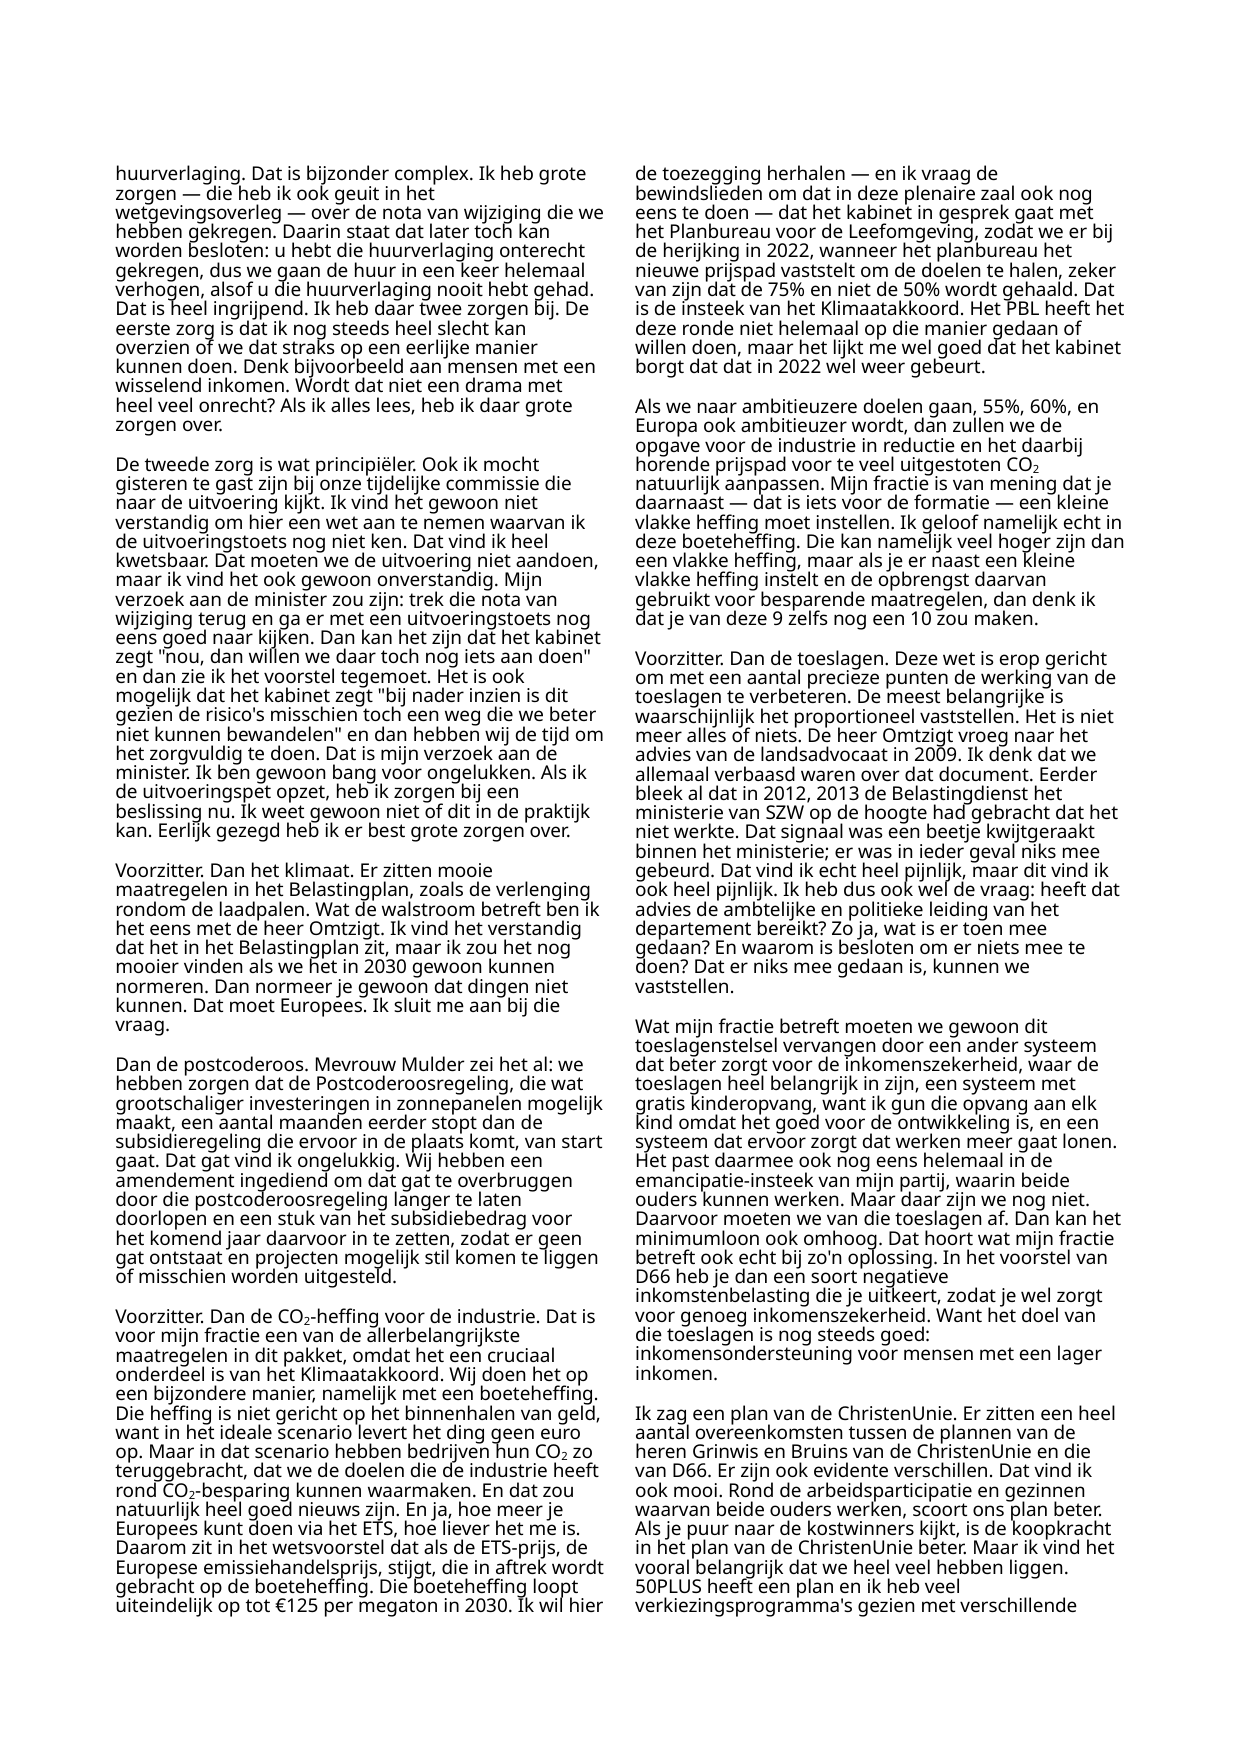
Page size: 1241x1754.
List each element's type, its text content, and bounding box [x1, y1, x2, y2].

text Voorzitter. Dan de CO2-heffing voor de industrie. Dat is voor mijn fractie een van de allerbelangrijkste maatregelen in dit pakket, omdat het een cruciaal onderdeel is van het Klimaatakkoord. Wij doen het op een bijzondere manier, namelijk met een boeteheffing. Die heffing is niet gericht op het binnenhalen van geld, want in het ideale scenario levert het ding geen euro op. Maar in dat scenario hebben bedrijven hun CO2 zo teruggebracht, dat we de doelen die de industrie heeft rond CO2-besparing kunnen waarmaken. En dat zou natuurlijk heel goed nieuws zijn. En ja, hoe meer je Europees kunt doen via het ETS, hoe liever het me is. Daarom zit in het wetsvoorstel dat als de ETS-prijs, de Europese emissiehandelsprijs, stijgt, die in aftrek wordt gebracht op de boeteheffing. Die boeteheffing loopt uiteindelijk op tot €125 per megaton in 2030. Ik wil hier [115, 1308, 605, 1616]
text Voorzitter. Dan het klimaat. Er zitten mooie maatregelen in het Belastingplan, zoals de verlenging rondom de laadpalen. Wat de walstroom betreft ben ik het eens met de heer Omtzigt. Ik vind het verstandig dat het in het Belastingplan zit, maar ik zou het nog mooier vinden als we het in 2030 gewoon kunnen normeren. Dan normeer je gewoon dat dingen niet kunnen. Dat moet Europees. Ik sluit me aan bij die vraag. [115, 862, 605, 1035]
text Dan de postcoderoos. Mevrouw Mulder zei het al: we hebben zorgen dat de Postcoderoosregeling, die wat grootschaliger investeringen in zonnepanelen mogelijk maakt, een aantal maanden eerder stopt dan de subsidieregeling die ervoor in de plaats komt, van start gaat. Dat gat vind ik ongelukkig. Wij hebben een amendement ingediend om dat gat te overbruggen door die postcoderoosregeling langer te laten doorlopen en een stuk van het subsidiebedrag voor het komend jaar daarvoor in te zetten, zodat er geen gat ontstaat en projecten mogelijk stil komen te liggen of misschien worden uitgesteld. [115, 1056, 605, 1287]
text Wat mijn fractie betreft moeten we gewoon dit toeslagenstelsel vervangen door een ander systeem dat beter zorgt voor de inkomenszekerheid, waar de toeslagen heel belangrijk in zijn, een systeem met gratis kinderopvang, want ik gun die opvang aan elk kind omdat het goed voor de ontwikkeling is, en een systeem dat ervoor zorgt dat werken meer gaat lonen. Het past daarmee ook nog eens helemaal in de emancipatie-insteek van mijn partij, waarin beide ouders kunnen werken. Maar daar zijn we nog niet. Daarvoor moeten we van die toeslagen af. Dan kan het minimumloon ook omhoog. Dat hoort wat mijn fractie betreft ook echt bij zo'n oplossing. In het voorstel van D66 heb je dan een soort negatieve inkomstenbelasting die je uitkeert, zodat je wel zorgt voor genoeg inkomenszekerheid. Want het doel van die toeslagen is nog steeds goed: inkomensondersteuning voor mensen met een lager inkomen. [635, 1018, 1125, 1384]
text huurverlaging. Dat is bijzonder complex. Ik heb grote zorgen — die heb ik ook geuit in het wetgevingsoverleg — over de nota van wijziging die we hebben gekregen. Daarin staat dat later toch kan worden besloten: u hebt die huurverlaging onterecht gekregen, dus we gaan de huur in een keer helemaal verhogen, alsof u die huurverlaging nooit hebt gehad. Dat is heel ingrijpend. Ik heb daar twee zorgen bij. De eerste zorg is dat ik nog steeds heel slecht kan overzien of we dat straks op een eerlijke manier kunnen doen. Denk bijvoorbeeld aan mensen met een wisselend inkomen. Wordt dat niet een drama met heel veel onrecht? Als ik alles lees, heb ik daar grote zorgen over. [115, 165, 605, 435]
text De tweede zorg is wat principiëler. Ook ik mocht gisteren te gast zijn bij onze tijdelijke commissie die naar de uitvoering kijkt. Ik vind het gewoon niet verstandig om hier een wet aan te nemen waarvan ik de uitvoeringstoets nog niet ken. Dat vind ik heel kwetsbaar. Dat moeten we de uitvoering niet aandoen, maar ik vind het ook gewoon onverstandig. Mijn verzoek aan de minister zou zijn: trek die nota van wijziging terug en ga er met een uitvoeringstoets nog eens goed naar kijken. Dan kan het zijn dat het kabinet zegt "nou, dan willen we daar toch nog iets aan doen" en dan zie ik het voorstel tegemoet. Het is ook mogelijk dat het kabinet zegt "bij nader inzien is dit gezien de risico's misschien toch een weg die we beter niet kunnen bewandelen" en dan hebben wij de tijd om het zorgvuldig te doen. Dat is mijn verzoek aan de minister. Ik ben gewoon bang voor ongelukken. Als ik de uitvoeringspet opzet, heb ik zorgen bij een beslissing nu. Ik weet gewoon niet of dit in de praktijk kan. Eerlijk gezegd heb ik er best grote zorgen over. [115, 456, 605, 841]
text de toezegging herhalen — en ik vraag de bewindslieden om dat in deze plenaire zaal ook nog eens te doen — dat het kabinet in gesprek gaat met het Planbureau voor de Leefomgeving, zodat we er bij de herijking in 2022, wanneer het planbureau het nieuwe prijspad vaststelt om de doelen te halen, zeker van zijn dat de 75% en niet de 50% wordt gehaald. Dat is de insteek van het Klimaatakkoord. Het PBL heeft het deze ronde niet helemaal op die manier gedaan of willen doen, maar het lijkt me wel goed dat het kabinet borgt dat dat in 2022 wel weer gebeurt. [635, 165, 1125, 377]
text Als we naar ambitieuzere doelen gaan, 55%, 60%, en Europa ook ambitieuzer wordt, dan zullen we de opgave voor de industrie in reductie en het daarbij horende prijspad voor te veel uitgestoten CO2 natuurlijk aanpassen. Mijn fractie is van mening dat je daarnaast — dat is iets voor de formatie — een kleine vlakke heffing moet instellen. Ik geloof namelijk echt in deze boeteheffing. Die kan namelijk veel hoger zijn dan een vlakke heffing, maar als je er naast een kleine vlakke heffing instelt en de opbrengst daarvan gebruikt voor besparende maatregelen, dan denk ik dat je van deze 9 zelfs nog een 10 zou maken. [635, 398, 1125, 629]
text Ik zag een plan van de ChristenUnie. Er zitten een heel aantal overeenkomsten tussen de plannen van de heren Grinwis en Bruins van de ChristenUnie en die van D66. Er zijn ook evidente verschillen. Dat vind ik ook mooi. Rond de arbeidsparticipatie en gezinnen waarvan beide ouders werken, scoort ons plan beter. Als je puur naar de kostwinners kijkt, is de koopkracht in het plan van de ChristenUnie beter. Maar ik vind het vooral belangrijk dat we heel veel hebben liggen. 50PLUS heeft een plan en ik heb veel verkiezingsprogramma's gezien met verschillende [635, 1404, 1125, 1616]
text Voorzitter. Dan de toeslagen. Deze wet is erop gericht om met een aantal precieze punten de werking van de toeslagen te verbeteren. De meest belangrijke is waarschijnlijk het proportioneel vaststellen. Het is niet meer alles of niets. De heer Omtzigt vroeg naar het advies van de landsadvocaat in 2009. Ik denk dat we allemaal verbaasd waren over dat document. Eerder bleek al dat in 2012, 2013 de Belastingdienst het ministerie van SZW op de hoogte had gebracht dat het niet werkte. Dat signaal was een beetje kwijtgeraakt binnen het ministerie; er was in ieder geval niks mee gebeurd. Dat vind ik echt heel pijnlijk, maar dit vind ik ook heel pijnlijk. Ik heb dus ook wel de vraag: heeft dat advies de ambtelijke en politieke leiding van het departement bereikt? Zo ja, wat is er toen mee gedaan? En waarom is besloten om er niets mee te doen? Dat er niks mee gedaan is, kunnen we vaststellen. [635, 650, 1125, 997]
